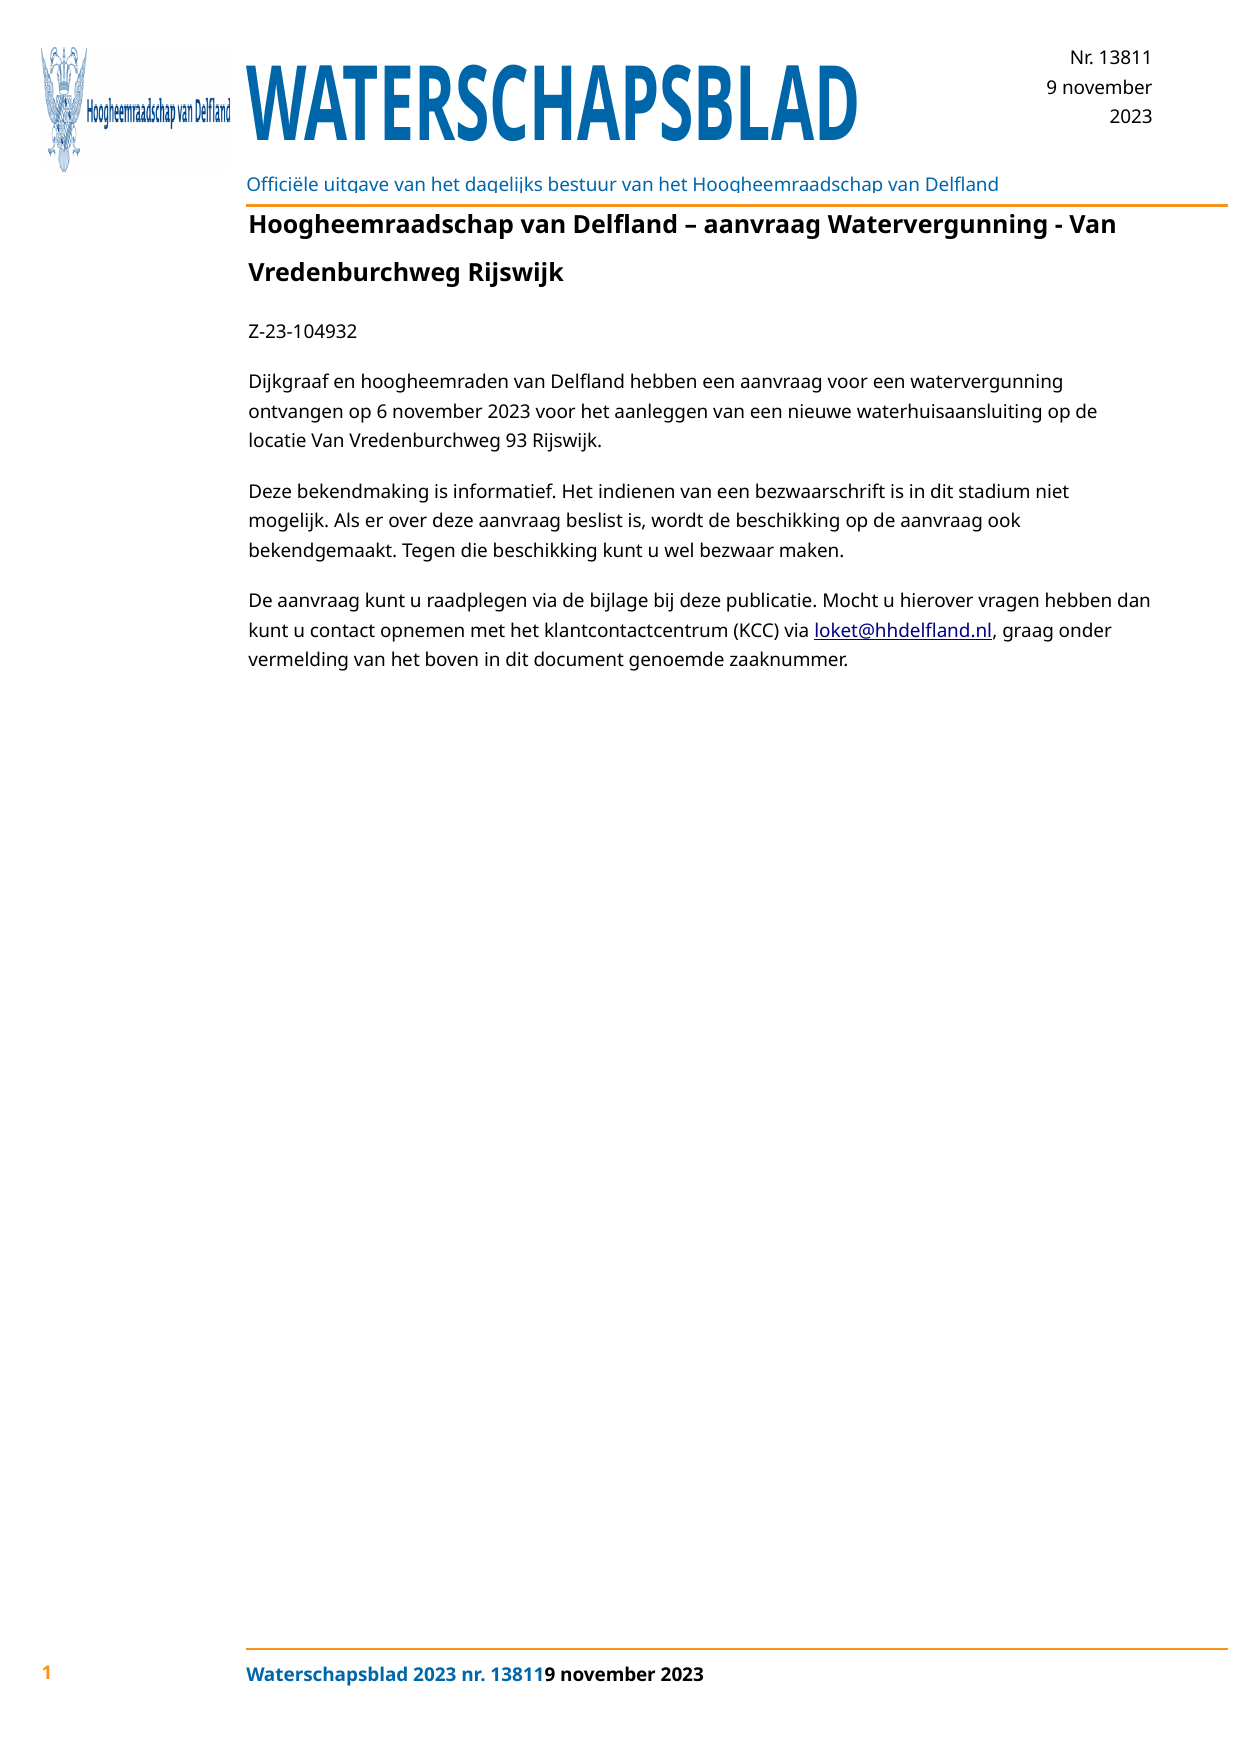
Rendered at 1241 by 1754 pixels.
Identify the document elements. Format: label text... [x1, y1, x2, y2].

text Deze bekendmaking is informatief. Het indienen van een bezwaarschrift is in dit stadium niet mogelijk. Als er over deze aanvraag beslist is, wordt de beschikking op de aanvraag ook bekendgemaakt. Tegen die beschikking kunt u wel bezwaar maken. [248, 478, 1152, 563]
text Dijkgraaf en hoogheemraden van Delfland hebben een aanvraag voor een watervergunning ontvangen op 6 november 2023 voor het aanleggen van een nieuwe waterhuisaansluiting op de locatie Van Vredenburchweg 93 Rijswijk. [248, 368, 1152, 453]
picture [41, 47, 231, 172]
text Hoogheemraadschap van Delfland – aanvraag Watervergunning - Van Vredenburchweg Rijswijk [248, 207, 1152, 288]
text Z-23-104932 [248, 318, 1152, 344]
text De aanvraag kunt u raadplegen via de bijlage bij deze publicatie. Mocht u hierover vragen hebben dan kunt u contact opnemen met het klantcontactcentrum (KCC) via loket@hhdelfland.nl, graag onder vermelding van het boven in dit document genoemde zaaknummer. [248, 587, 1152, 672]
